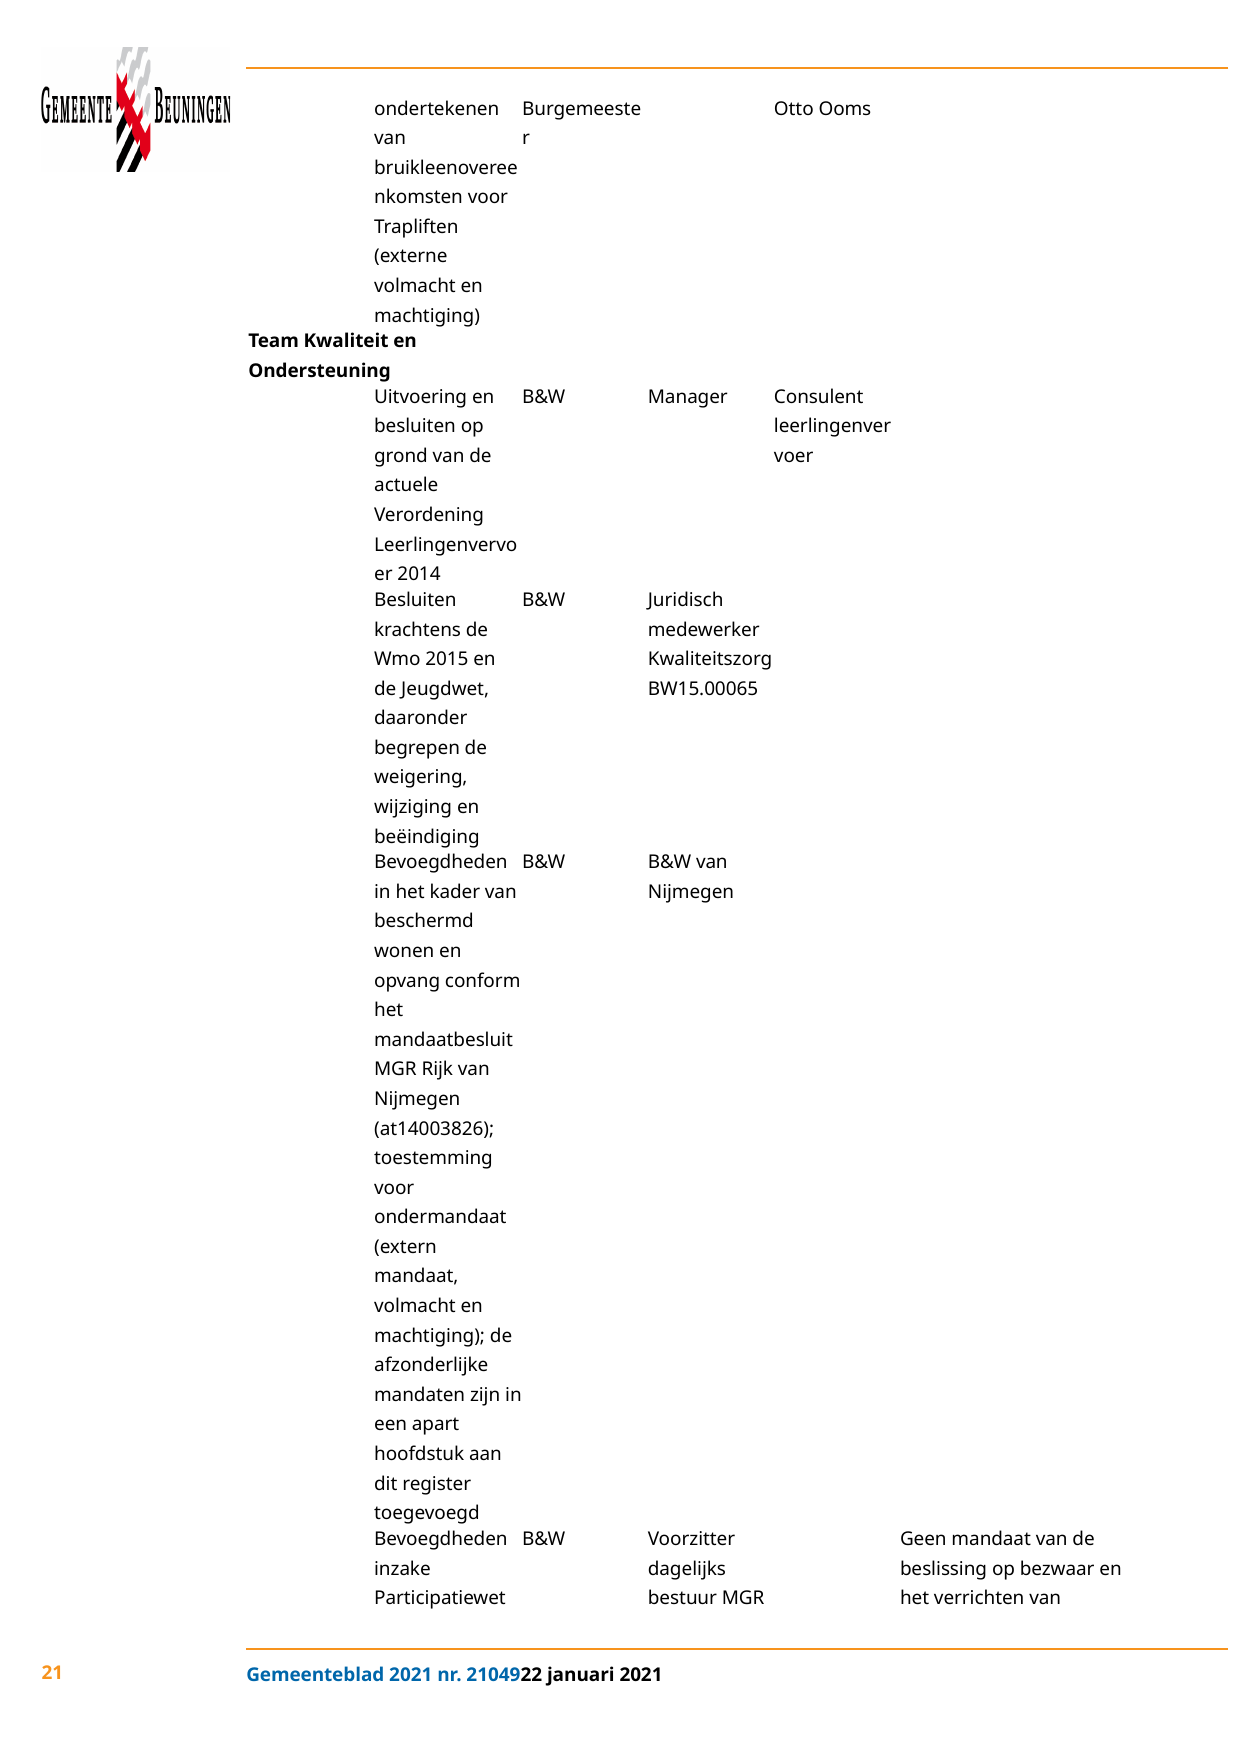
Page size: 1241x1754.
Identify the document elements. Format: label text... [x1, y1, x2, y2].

table_cell ondertekenen van bruikleenovereenkomsten voor Trapliften (externe volmacht en machtiging) [374, 95, 522, 328]
table_cell Geen mandaat van de beslissing op bezwaar en het verrichten van [900, 1525, 1152, 1610]
table_cell B&W [522, 1525, 648, 1610]
table_cell Uitvoering en besluiten op grond van de actuele Verordening Leerlingenvervoer 2014 [374, 383, 522, 586]
table_cell B&W [522, 849, 648, 1525]
table_cell [900, 586, 1152, 848]
table_cell Manager [648, 383, 774, 586]
table_cell Juridisch medewerker Kwaliteitszorg BW15.00065 [648, 586, 774, 848]
picture [41, 47, 231, 172]
table_cell [248, 95, 374, 328]
table_cell Bevoegdheden in het kader van beschermd wonen en opvang conform het mandaatbesluit MGR Rijk van Nijmegen (at14003826); toestemming voor ondermandaat (extern mandaat, volmacht en machtiging); de afzonderlijke mandaten zijn in een apart hoofdstuk aan dit register toegevoegd [374, 849, 522, 1525]
table_cell Consulent leerlingenvervoer [774, 383, 900, 586]
table_cell B&W [522, 586, 648, 848]
table_cell [900, 328, 1152, 383]
table_cell Bevoegdheden inzake Participatiewet [374, 1525, 522, 1610]
table_cell Besluiten krachtens de Wmo 2015 en de Jeugdwet, daaronder begrepen de weigering, wijziging en beëindiging [374, 586, 522, 848]
table_cell [900, 383, 1152, 586]
table_cell [648, 95, 774, 328]
table_cell [774, 328, 900, 383]
table_cell [248, 1525, 374, 1610]
table_cell B&W [522, 383, 648, 586]
table_cell [900, 95, 1152, 328]
table_cell [648, 328, 774, 383]
table_cell [248, 849, 374, 1525]
table_cell [774, 1525, 900, 1610]
table_cell [774, 849, 900, 1525]
table_cell Otto Ooms [774, 95, 900, 328]
table_cell Team Kwaliteit en Ondersteuning [248, 328, 522, 383]
table_cell B&W van Nijmegen [648, 849, 774, 1525]
table_cell [900, 849, 1152, 1525]
table_cell [774, 586, 900, 848]
table_cell [522, 328, 648, 383]
table_cell [248, 383, 374, 586]
table_cell [248, 586, 374, 848]
table_cell Burgemeester [522, 95, 648, 328]
table_cell Voorzitter dagelijks bestuur MGR [648, 1525, 774, 1610]
